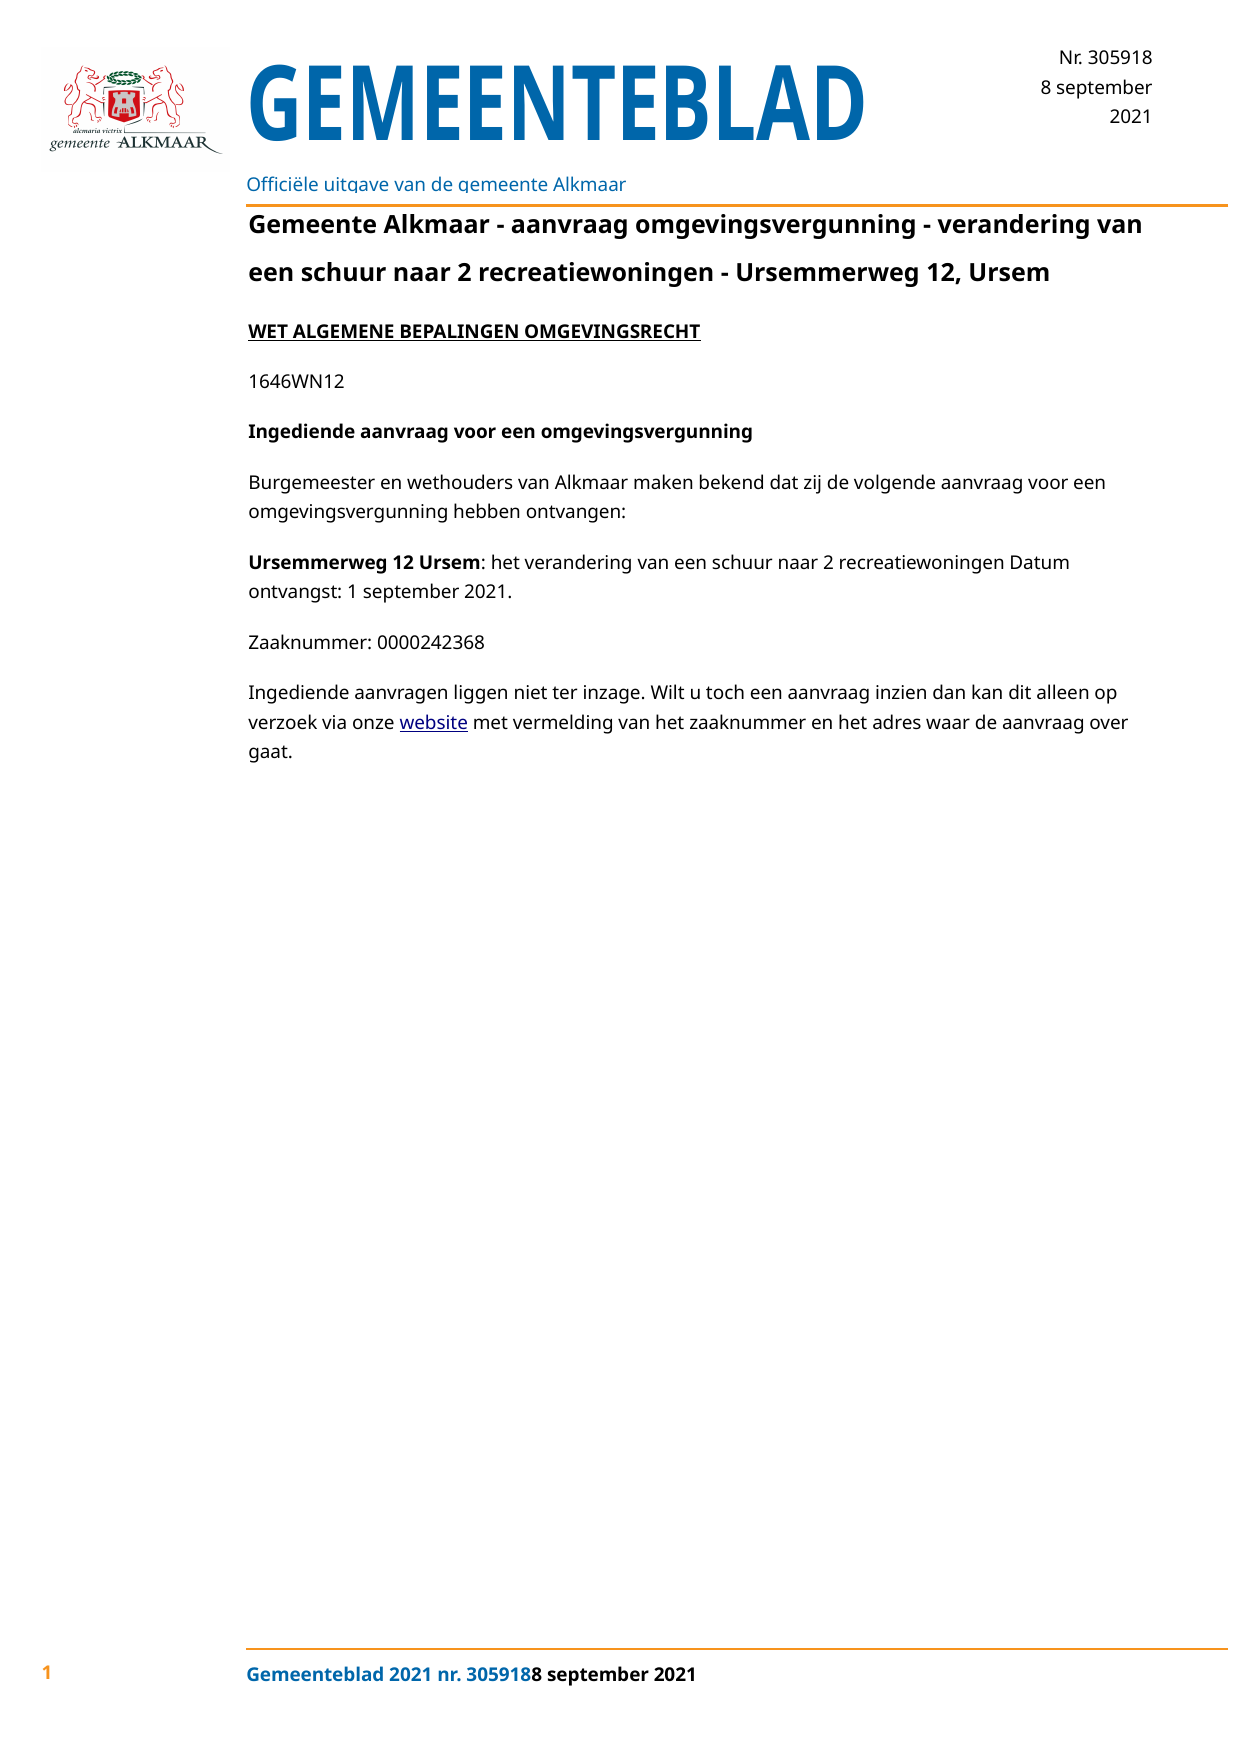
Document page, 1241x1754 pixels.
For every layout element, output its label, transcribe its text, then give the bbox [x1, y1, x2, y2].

picture [41, 47, 231, 172]
text Zaaknummer: 0000242368 [248, 629, 1152, 655]
text WET ALGEMENE BEPALINGEN OMGEVINGSRECHT [248, 318, 1152, 344]
text Burgemeester en wethouders van Alkmaar maken bekend dat zij de volgende aanvraag voor een omgevingsvergunning hebben ontvangen: [248, 469, 1152, 524]
text Ursemmerweg 12 Ursem: het verandering van een schuur naar 2 recreatiewoningen Datum ontvangst: 1 september 2021. [248, 549, 1152, 604]
text Ingediende aanvraag voor een omgevingsvergunning [248, 419, 1152, 444]
text 1646WN12 [248, 368, 1152, 394]
text Ingediende aanvragen liggen niet ter inzage. Wilt u toch een aanvraag inzien dan kan dit alleen op verzoek via onze website met vermelding van het zaaknummer en het adres waar de aanvraag over gaat. [248, 679, 1152, 764]
text Gemeente Alkmaar - aanvraag omgevingsvergunning - verandering van een schuur naar 2 recreatiewoningen - Ursemmerweg 12, Ursem [248, 207, 1152, 288]
